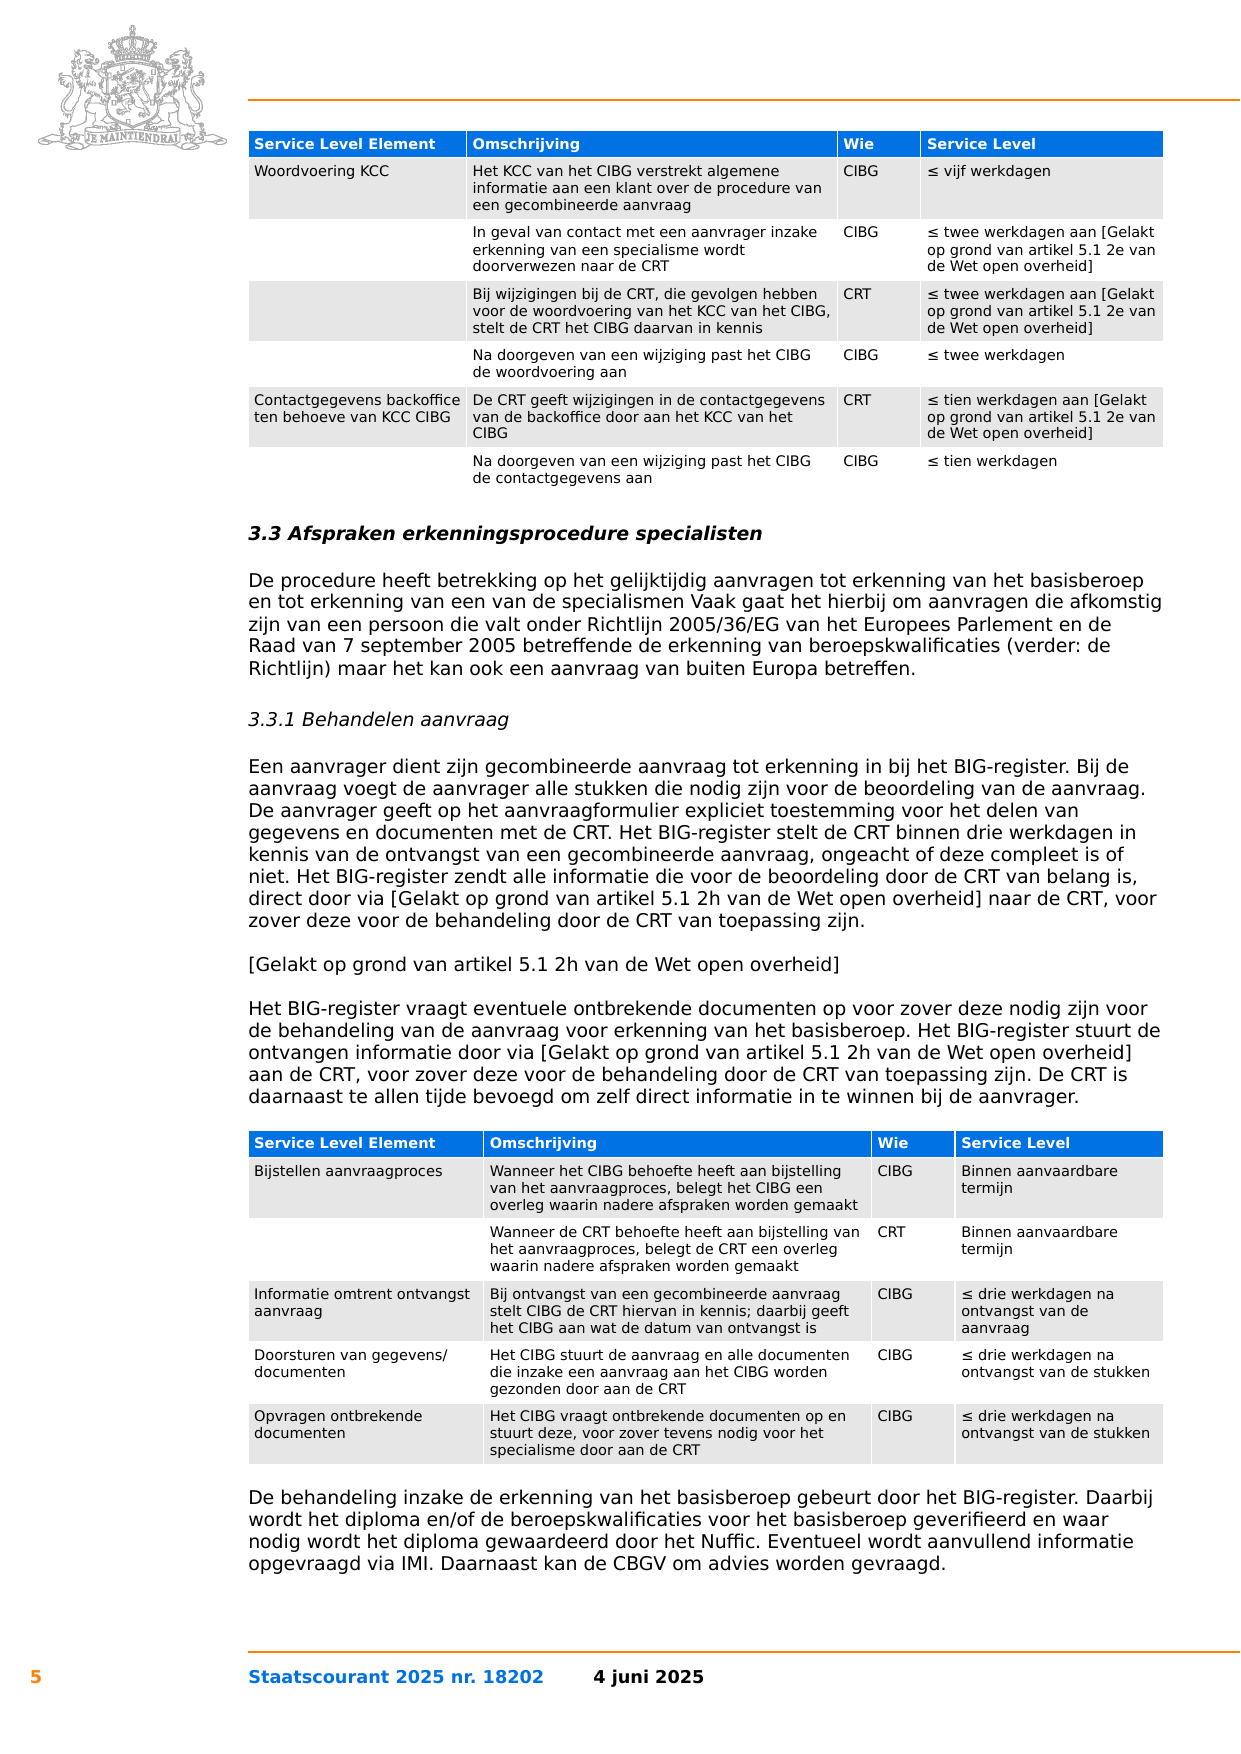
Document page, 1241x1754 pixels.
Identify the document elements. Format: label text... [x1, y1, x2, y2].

table_header Wie [838, 131, 920, 157]
table_cell CIBG [838, 448, 920, 491]
table_cell ≤ tien werkdagen [921, 448, 1163, 491]
table_cell ≤ vijf werkdagen [921, 158, 1163, 219]
table_cell Woordvoering KCC [249, 158, 466, 219]
table_cell Wanneer het CIBG behoefte heeft aan bijstelling van het aanvraagproces, belegt het CIBG een overleg waarin nadere afspraken worden gemaakt [484, 1158, 871, 1218]
table_cell [249, 448, 466, 491]
table_cell Contactgegevens backoffice ten behoeve van KCC CIBG [249, 387, 466, 447]
table_cell Na doorgeven van een wijziging past het CIBG de woordvoering aan [467, 343, 837, 386]
table_cell Het CIBG stuurt de aanvraag en alle documenten die inzake een aanvraag aan het CIBG worden gezonden door aan de CRT [484, 1342, 871, 1402]
table_header Service Level Element [249, 131, 466, 157]
table_cell Bijstellen aanvraagproces [249, 1158, 483, 1218]
table_cell [249, 220, 466, 280]
table_header Omschrijving [484, 1131, 871, 1157]
table_cell In geval van contact met een aanvrager inzake erkenning van een specialisme wordt doorverwezen naar de CRT [467, 220, 837, 280]
table_cell Bij ontvangst van een gecombineerde aanvraag stelt CIBG de CRT hiervan in kennis; daarbij geeft het CIBG aan wat de datum van ontvangst is [484, 1281, 871, 1341]
table_cell [249, 343, 466, 386]
table_cell CRT [838, 387, 920, 447]
table_cell ≤ twee werkdagen aan [Gelakt op grond van artikel 5.1 2e van de Wet open overheid] [921, 281, 1163, 341]
table_header Service Level [921, 131, 1163, 157]
table_cell Opvragen ontbrekende documenten [249, 1404, 483, 1464]
table_cell CIBG [838, 343, 920, 386]
table_cell CIBG [872, 1404, 954, 1464]
table_header Service Level Element [249, 1131, 483, 1157]
table_cell CIBG [838, 158, 920, 219]
table_cell ≤ drie werkdagen na ontvangst van de aanvraag [956, 1281, 1163, 1341]
table_cell CIBG [872, 1342, 954, 1402]
text [Gelakt op grond van artikel 5.1 2h van de Wet open overheid] [248, 954, 1163, 976]
text De behandeling inzake de erkenning van het basisberoep gebeurt door het BIG-register. Daarbij wordt het diploma en/of de beroepskwalificaties voor het basisberoep geverifieerd en waar nodig wordt het diploma gewaardeerd door het Nuffic. Eventueel wordt aanvullend informatie opgevraagd via IMI. Daarnaast kan de CBGV om advies worden gevraagd. [248, 1487, 1163, 1575]
table_cell Na doorgeven van een wijziging past het CIBG de contactgegevens aan [467, 448, 837, 491]
table_header Wie [872, 1131, 954, 1157]
table_cell CRT [838, 281, 920, 341]
table_cell ≤ twee werkdagen aan [Gelakt op grond van artikel 5.1 2e van de Wet open overheid] [921, 220, 1163, 280]
table_cell Doorsturen van gegevens/ documenten [249, 1342, 483, 1402]
table_cell ≤ tien werkdagen aan [Gelakt op grond van artikel 5.1 2e van de Wet open overheid] [921, 387, 1163, 447]
table_cell Het CIBG vraagt ontbrekende documenten op en stuurt deze, voor zover tevens nodig voor het specialisme door aan de CRT [484, 1404, 871, 1464]
text De procedure heeft betrekking op het gelijktijdig aanvragen tot erkenning van het basisberoep en tot erkenning van een van de specialismen Vaak gaat het hierbij om aanvragen die afkomstig zijn van een persoon die valt onder Richtlijn 2005/36/EG van het Europees Parlement en de Raad van 7 september 2005 betreffende de erkenning van beroepskwalificaties (verder: de Richtlijn) maar het kan ook een aanvraag van buiten Europa betreffen. [248, 569, 1163, 679]
text Het BIG-register vraagt eventuele ontbrekende documenten op voor zover deze nodig zijn voor de behandeling van de aanvraag voor erkenning van het basisberoep. Het BIG-register stuurt de ontvangen informatie door via [Gelakt op grond van artikel 5.1 2h van de Wet open overheid] aan de CRT, voor zover deze voor de behandeling door de CRT van toepassing zijn. De CRT is daarnaast te allen tijde bevoegd om zelf direct informatie in te winnen bij de aanvrager. [248, 998, 1163, 1108]
table_cell Bij wijzigingen bij de CRT, die gevolgen hebben voor de woordvoering van het KCC van het CIBG, stelt de CRT het CIBG daarvan in kennis [467, 281, 837, 341]
table_cell CIBG [872, 1281, 954, 1341]
table_cell [249, 281, 466, 341]
table_cell CIBG [872, 1158, 954, 1218]
table_header Service Level [956, 1131, 1163, 1157]
table_cell CIBG [838, 220, 920, 280]
picture [38, 25, 227, 150]
text Een aanvrager dient zijn gecombineerde aanvraag tot erkenning in bij het BIG-register. Bij de aanvraag voegt de aanvrager alle stukken die nodig zijn voor de beoordeling van de aanvraag. De aanvrager geeft op het aanvraagformulier expliciet toestemming voor het delen van gegevens en documenten met de CRT. Het BIG-register stelt de CRT binnen drie werkdagen in kennis van de ontvangst van een gecombineerde aanvraag, ongeacht of deze compleet is of niet. Het BIG-register zendt alle informatie die voor de beoordeling door de CRT van belang is, direct door via [Gelakt op grond van artikel 5.1 2h van de Wet open overheid] naar de CRT, voor zover deze voor de behandeling door de CRT van toepassing zijn. [248, 756, 1163, 932]
table_cell Binnen aanvaardbare termijn [956, 1220, 1163, 1280]
table_cell Informatie omtrent ontvangst aanvraag [249, 1281, 483, 1341]
table_cell CRT [872, 1220, 954, 1280]
table_cell [249, 1220, 483, 1280]
table_cell ≤ drie werkdagen na ontvangst van de stukken [956, 1404, 1163, 1464]
subtitle 3.3 Afspraken erkenningsprocedure specialisten [248, 522, 1163, 544]
table_cell ≤ drie werkdagen na ontvangst van de stukken [956, 1342, 1163, 1402]
table_cell De CRT geeft wijzigingen in de contactgegevens van de backoffice door aan het KCC van het CIBG [467, 387, 837, 447]
table_cell ≤ twee werkdagen [921, 343, 1163, 386]
table_cell Wanneer de CRT behoefte heeft aan bijstelling van het aanvraagproces, belegt de CRT een overleg waarin nadere afspraken worden gemaakt [484, 1220, 871, 1280]
table_cell Het KCC van het CIBG verstrekt algemene informatie aan een klant over de procedure van een gecombineerde aanvraag [467, 158, 837, 219]
subtitle 3.3.1 Behandelen aanvraag [248, 709, 1163, 731]
table_cell Binnen aanvaardbare termijn [956, 1158, 1163, 1218]
table_header Omschrijving [467, 131, 837, 157]
